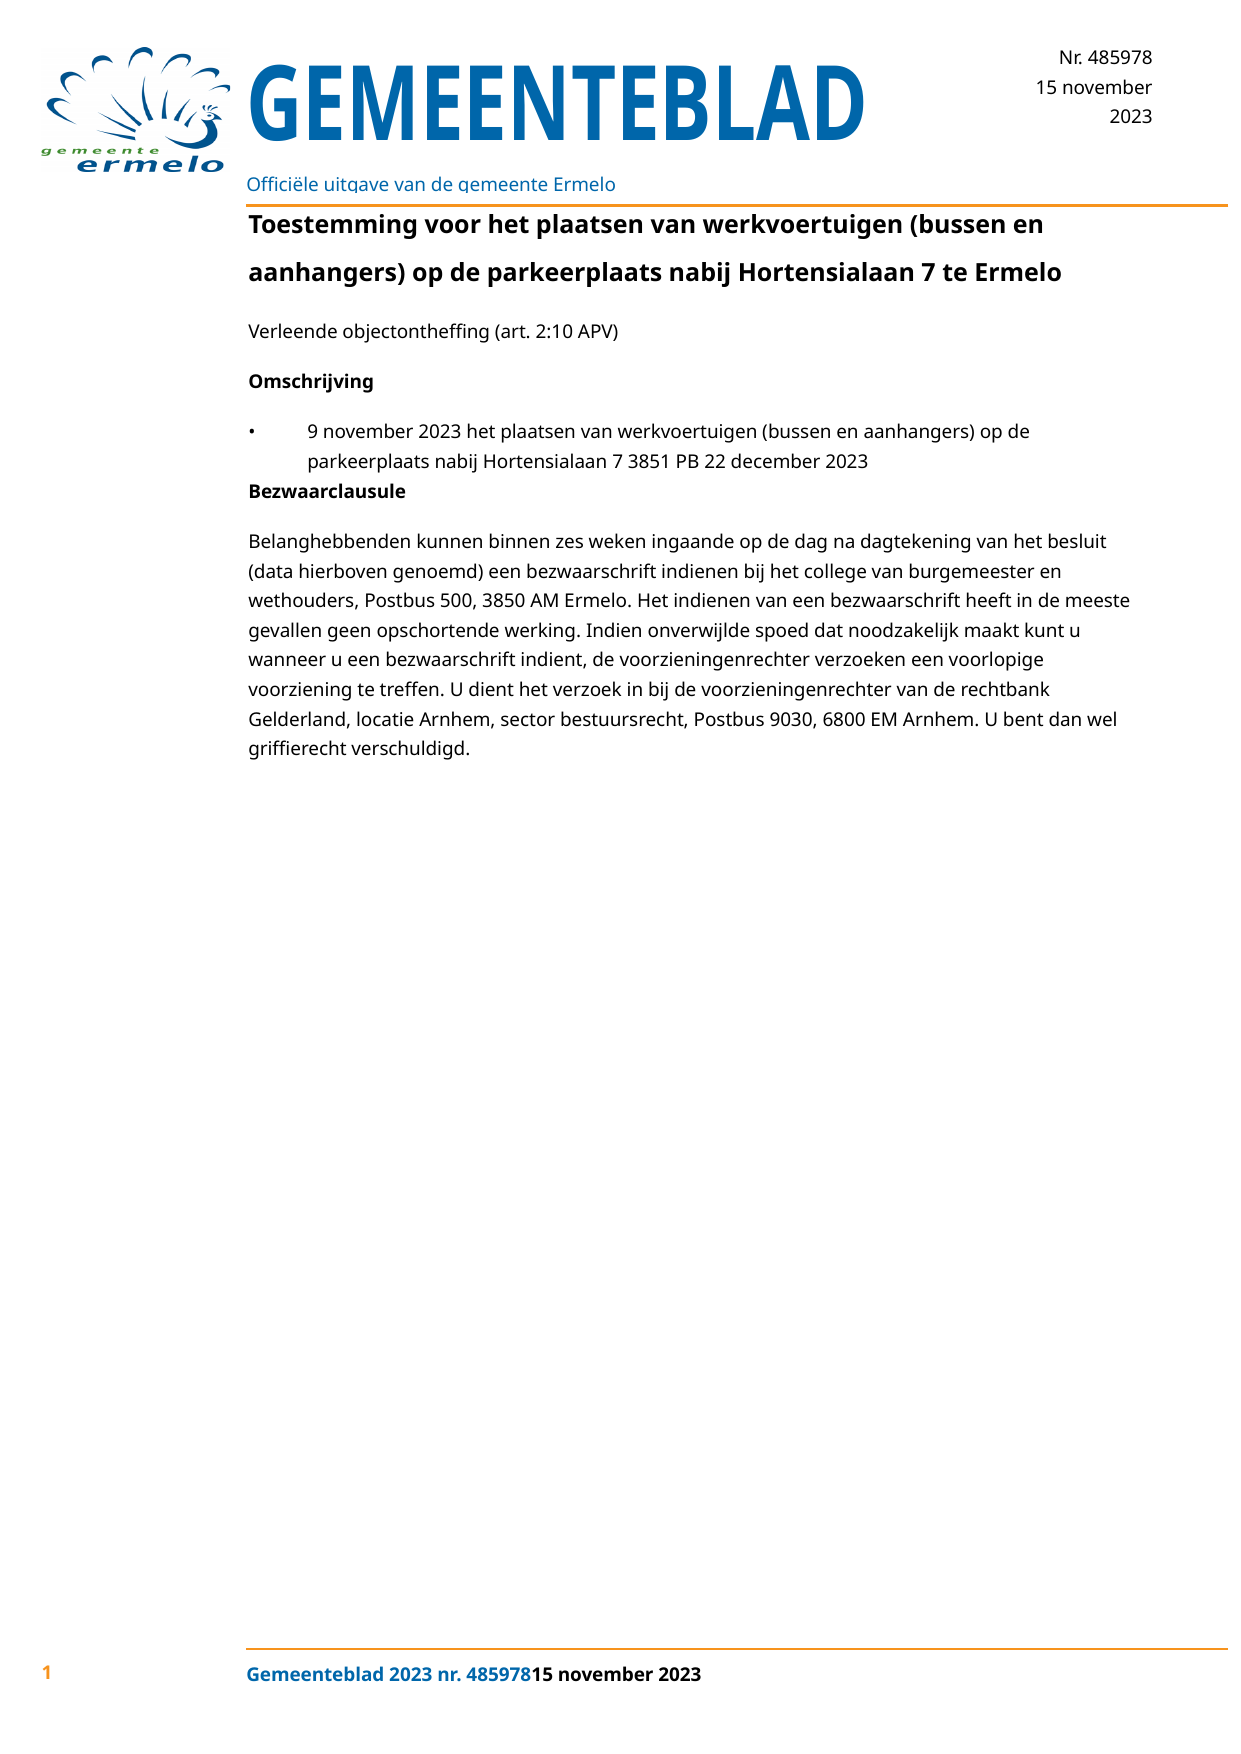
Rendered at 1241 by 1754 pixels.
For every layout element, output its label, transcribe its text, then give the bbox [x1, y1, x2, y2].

picture [41, 47, 231, 172]
text Verleende objectontheffing (art. 2:10 APV) [248, 318, 1152, 344]
text Belanghebbenden kunnen binnen zes weken ingaande op de dag na dagtekening van het besluit (data hierboven genoemd) een bezwaarschrift indienen bij het college van burgemeester en wethouders, Postbus 500, 3850 AM Ermelo. Het indienen van een bezwaarschrift heeft in de meeste gevallen geen opschortende werking. Indien onverwijlde spoed dat noodzakelijk maakt kunt u wanneer u een bezwaarschrift indient, de voorzieningenrechter verzoeken een voorlopige voorziening te treffen. U dient het verzoek in bij de voorzieningenrechter van de rechtbank Gelderland, locatie Arnhem, sector bestuursrecht, Postbus 9030, 6800 EM Arnhem. U bent dan wel griffierecht verschuldigd. [248, 528, 1152, 761]
text Omschrijving [248, 368, 1152, 394]
list 9 november 2023 het plaatsen van werkvoertuigen (bussen en aanhangers) op de parkeerplaats nabij Hortensialaan 7 3851 PB 22 december 2023 [248, 419, 1152, 474]
text Toestemming voor het plaatsen van werkvoertuigen (bussen en aanhangers) op de parkeerplaats nabij Hortensialaan 7 te Ermelo [248, 207, 1152, 288]
text Bezwaarclausule [248, 478, 1152, 504]
